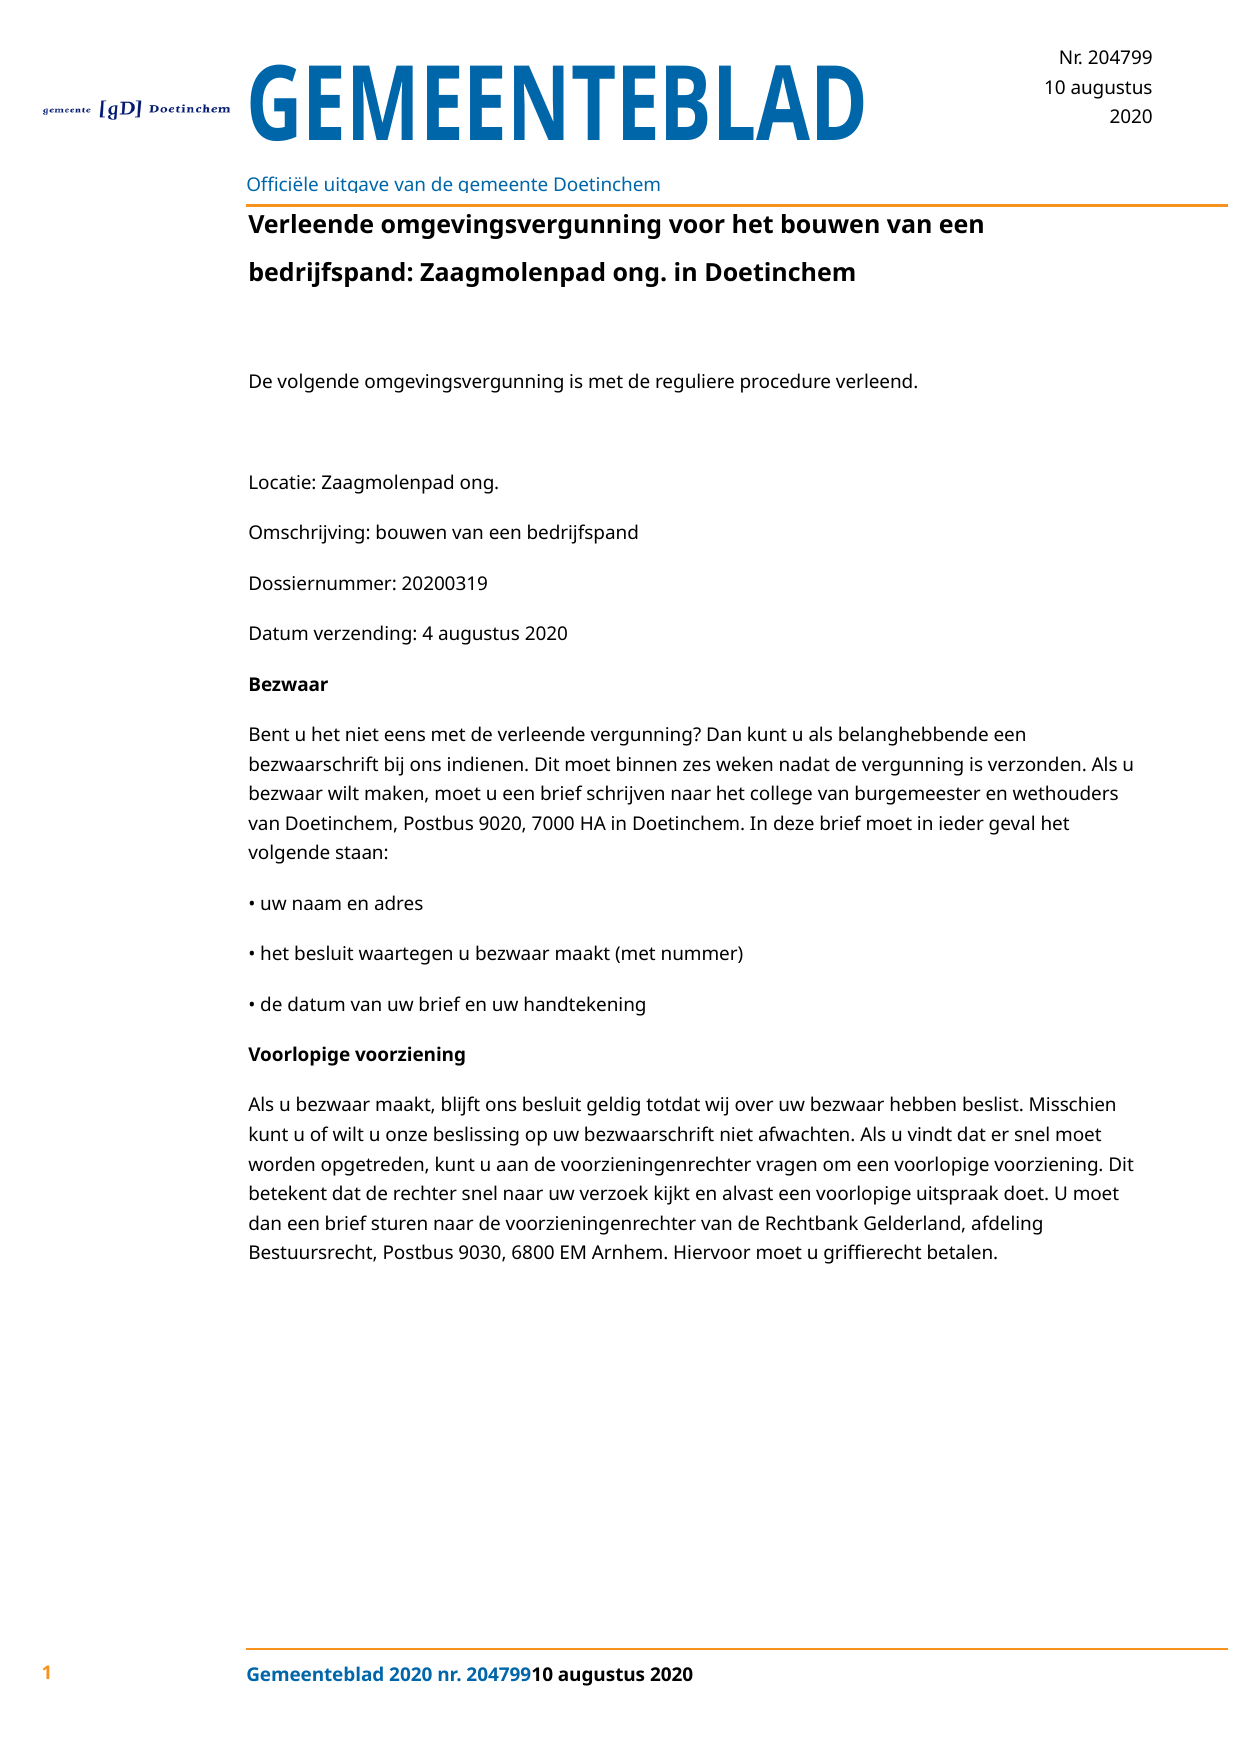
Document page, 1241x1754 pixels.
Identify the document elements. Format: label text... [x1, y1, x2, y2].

text • het besluit waartegen u bezwaar maakt (met nummer) [248, 940, 1152, 966]
text De volgende omgevingsvergunning is met de reguliere procedure verleend. [248, 368, 1152, 394]
text Datum verzending: 4 augustus 2020 [248, 620, 1152, 646]
text Locatie: Zaagmolenpad ong. [248, 469, 1152, 495]
text • uw naam en adres [248, 890, 1152, 916]
text Voorlopige voorziening [248, 1041, 1152, 1067]
text • de datum van uw brief en uw handtekening [248, 991, 1152, 1017]
text Omschrijving: bouwen van een bedrijfspand [248, 519, 1152, 545]
text Verleende omgevingsvergunning voor het bouwen van een bedrijfspand: Zaagmolenpad ong. in Doetinchem [248, 207, 1152, 288]
text Bezwaar [248, 671, 1152, 697]
picture [41, 47, 231, 172]
text Als u bezwaar maakt, blijft ons besluit geldig totdat wij over uw bezwaar hebben beslist. Misschien kunt u of wilt u onze beslissing op uw bezwaarschrift niet afwachten. Als u vindt dat er snel moet worden opgetreden, kunt u aan de voorzieningenrechter vragen om een voorlopige voorziening. Dit betekent dat de rechter snel naar uw verzoek kijkt en alvast een voorlopige uitspraak doet. U moet dan een brief sturen naar de voorzieningenrechter van de Rechtbank Gelderland, afdeling Bestuursrecht, Postbus 9030, 6800 EM Arnhem. Hiervoor moet u griffierecht betalen. [248, 1092, 1152, 1265]
text Dossiernummer: 20200319 [248, 570, 1152, 596]
text Bent u het niet eens met de verleende vergunning? Dan kunt u als belanghebbende een bezwaarschrift bij ons indienen. Dit moet binnen zes weken nadat de vergunning is verzonden. Als u bezwaar wilt maken, moet u een brief schrijven naar het college van burgemeester en wethouders van Doetinchem, Postbus 9020, 7000 HA in Doetinchem. In deze brief moet in ieder geval het volgende staan: [248, 721, 1152, 865]
